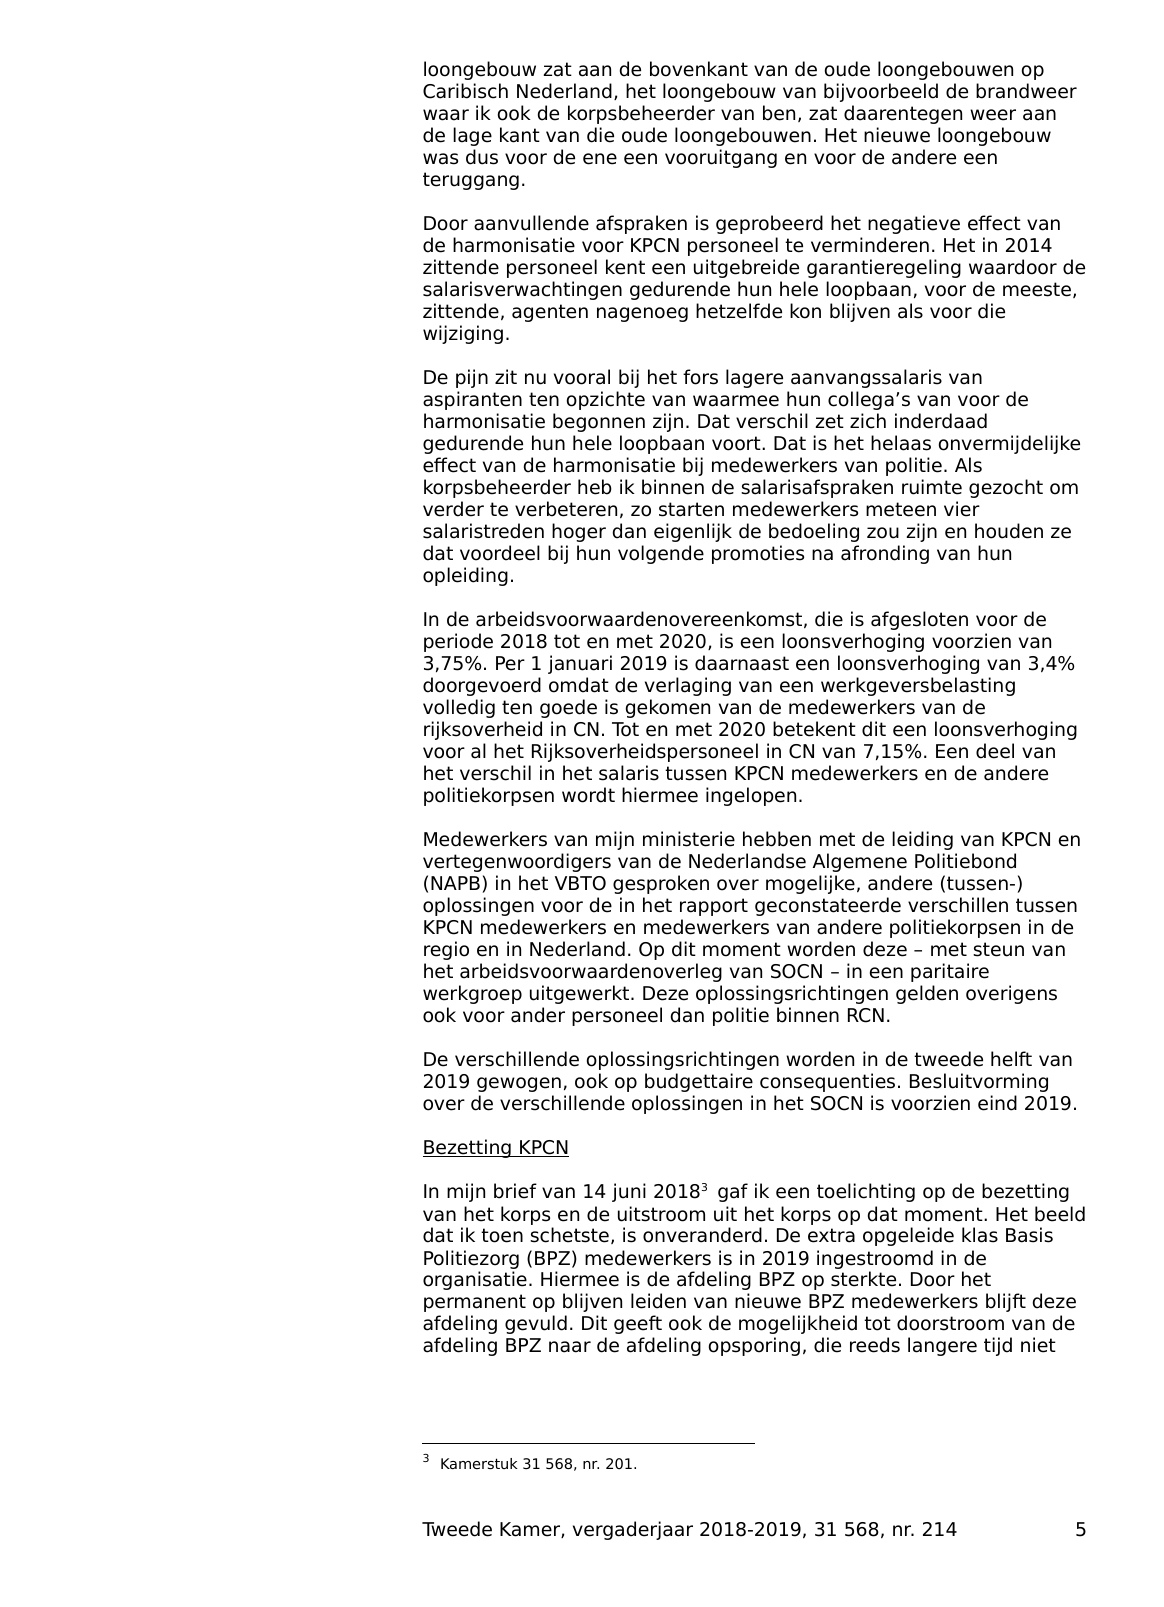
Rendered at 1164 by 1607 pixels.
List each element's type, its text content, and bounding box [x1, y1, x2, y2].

text Door aanvullende afspraken is geprobeerd het negatieve effect van de harmonisatie voor KPCN personeel te verminderen. Het in 2014 zittende personeel kent een uitgebreide garantieregeling waardoor de salarisverwachtingen gedurende hun hele loopbaan, voor de meeste, zittende, agenten nagenoeg hetzelfde kon blijven als voor die wijziging. [422, 213, 1087, 345]
subtitle Bezetting KPCN [422, 1137, 1087, 1159]
text loongebouw zat aan de bovenkant van de oude loongebouwen op Caribisch Nederland, het loongebouw van bijvoorbeeld de brandweer waar ik ook de korpsbeheerder van ben, zat daarentegen weer aan de lage kant van die oude loongebouwen. Het nieuwe loongebouw was dus voor de ene een vooruitgang en voor de andere een teruggang. [422, 59, 1087, 191]
text In mijn brief van 14 juni 2018 gaf ik een toelichting op de bezetting van het korps en de uitstroom uit het korps op dat moment. Het beeld dat ik toen schetste, is onveranderd. De extra opgeleide klas Basis Politiezorg (BPZ) medewerkers is in 2019 ingestroomd in de organisatie. Hiermee is de afdeling BPZ op sterkte. Door het permanent op blijven leiden van nieuwe BPZ medewerkers blijft deze afdeling gevuld. Dit geeft ook de mogelijkheid tot doorstroom van de afdeling BPZ naar de afdeling opsporing, die reeds langere tijd niet [422, 1181, 1087, 1357]
text De pijn zit nu vooral bij het fors lagere aanvangssalaris van aspiranten ten opzichte van waarmee hun collega’s van voor de harmonisatie begonnen zijn. Dat verschil zet zich inderdaad gedurende hun hele loopbaan voort. Dat is het helaas onvermijdelijke effect van de harmonisatie bij medewerkers van politie. Als korpsbeheerder heb ik binnen de salarisafspraken ruimte gezocht om verder te verbeteren, zo starten medewerkers meteen vier salaristreden hoger dan eigenlijk de bedoeling zou zijn en houden ze dat voordeel bij hun volgende promoties na afronding van hun opleiding. [422, 367, 1087, 587]
text Kamerstuk 31 568, nr. 201. [422, 1452, 1087, 1474]
text Medewerkers van mijn ministerie hebben met de leiding van KPCN en vertegenwoordigers van de Nederlandse Algemene Politiebond (NAPB) in het VBTO gesproken over mogelijke, andere (tussen-) oplossingen voor de in het rapport geconstateerde verschillen tussen KPCN medewerkers en medewerkers van andere politiekorpsen in de regio en in Nederland. Op dit moment worden deze – met steun van het arbeidsvoorwaardenoverleg van SOCN – in een paritaire werkgroep uitgewerkt. Deze oplossingsrichtingen gelden overigens ook voor ander personeel dan politie binnen RCN. [422, 829, 1087, 1027]
text De verschillende oplossingsrichtingen worden in de tweede helft van 2019 gewogen, ook op budgettaire consequenties. Besluitvorming over de verschillende oplossingen in het SOCN is voorzien eind 2019. [422, 1049, 1087, 1115]
text In de arbeidsvoorwaardenovereenkomst, die is afgesloten voor de periode 2018 tot en met 2020, is een loonsverhoging voorzien van 3,75%. Per 1 januari 2019 is daarnaast een loonsverhoging van 3,4% doorgevoerd omdat de verlaging van een werkgeversbelasting volledig ten goede is gekomen van de medewerkers van de rijksoverheid in CN. Tot en met 2020 betekent dit een loonsverhoging voor al het Rijksoverheidspersoneel in CN van 7,15%. Een deel van het verschil in het salaris tussen KPCN medewerkers en de andere politiekorpsen wordt hiermee ingelopen. [422, 609, 1087, 807]
